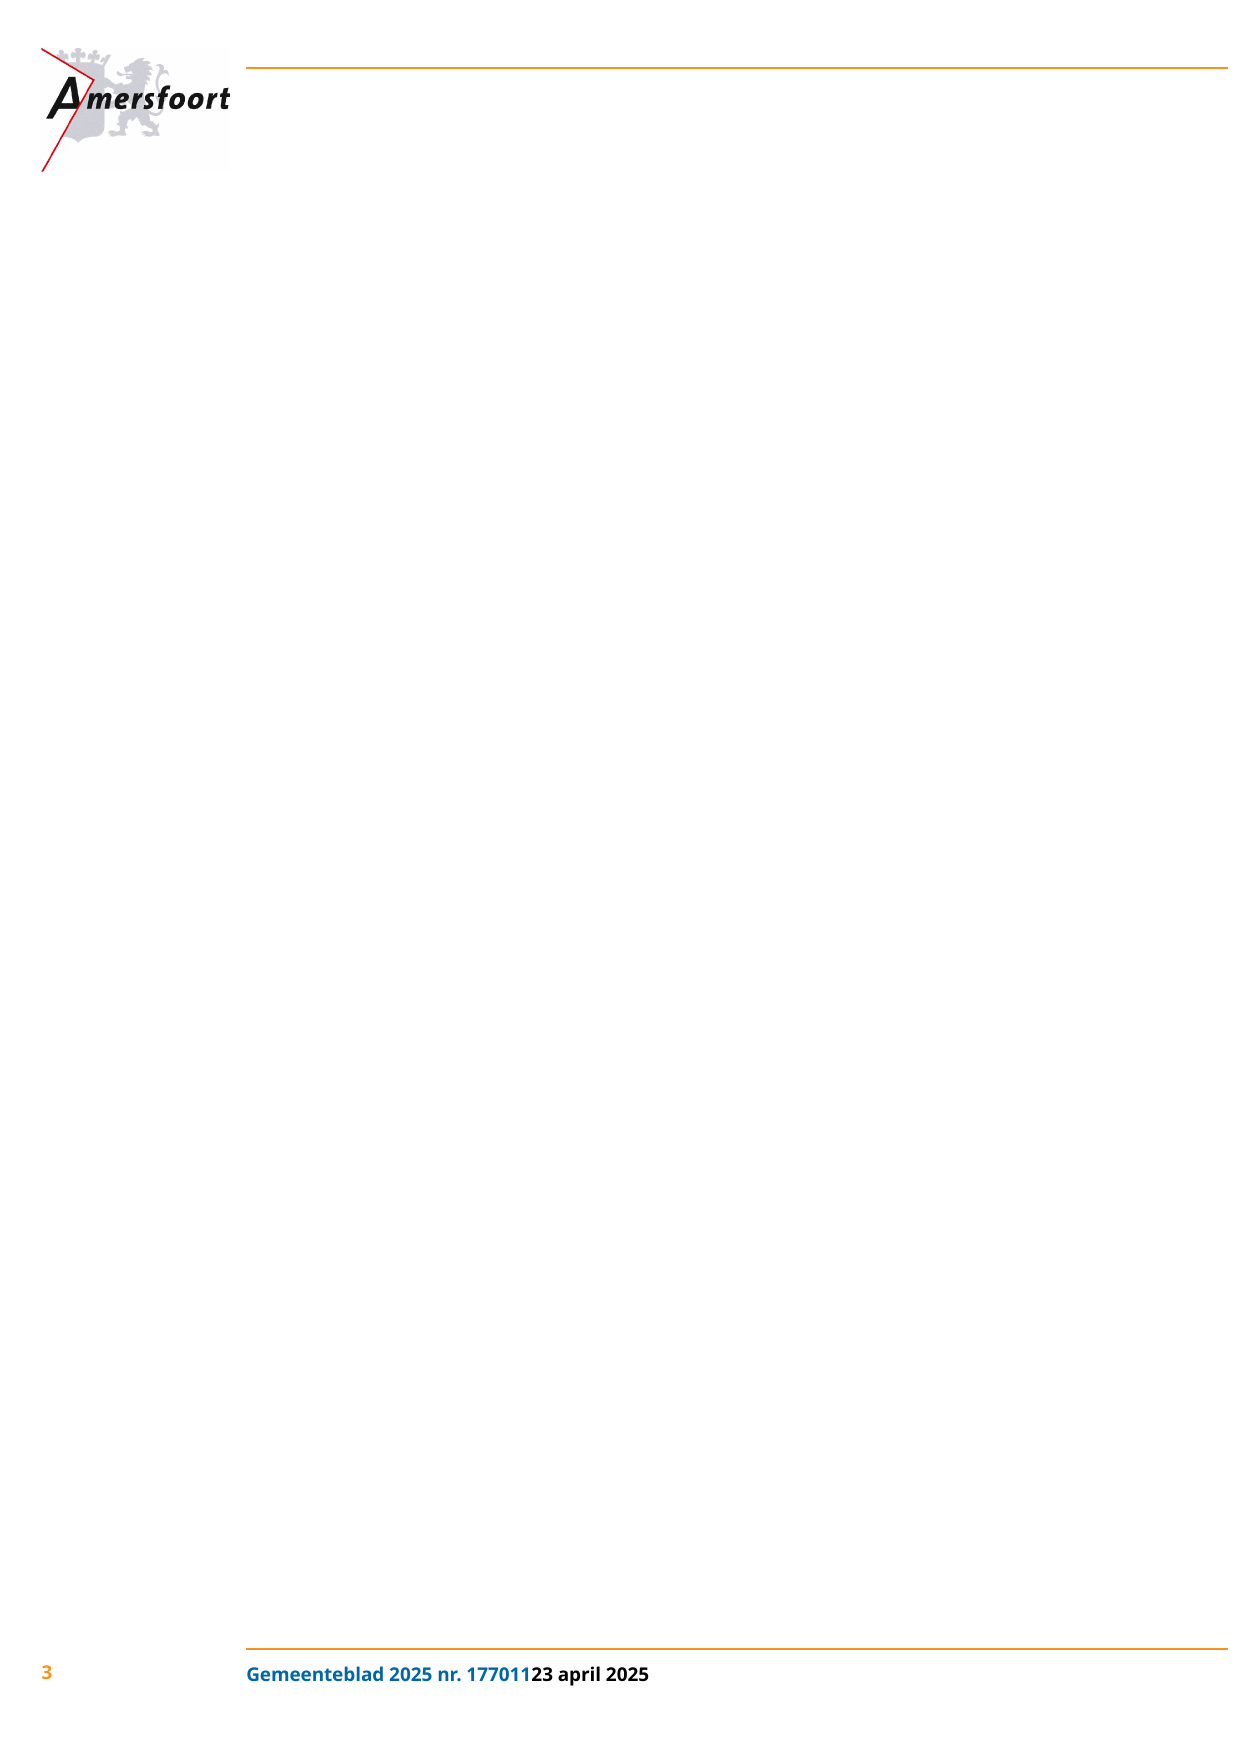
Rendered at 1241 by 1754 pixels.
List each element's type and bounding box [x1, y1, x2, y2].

picture [41, 47, 231, 172]
